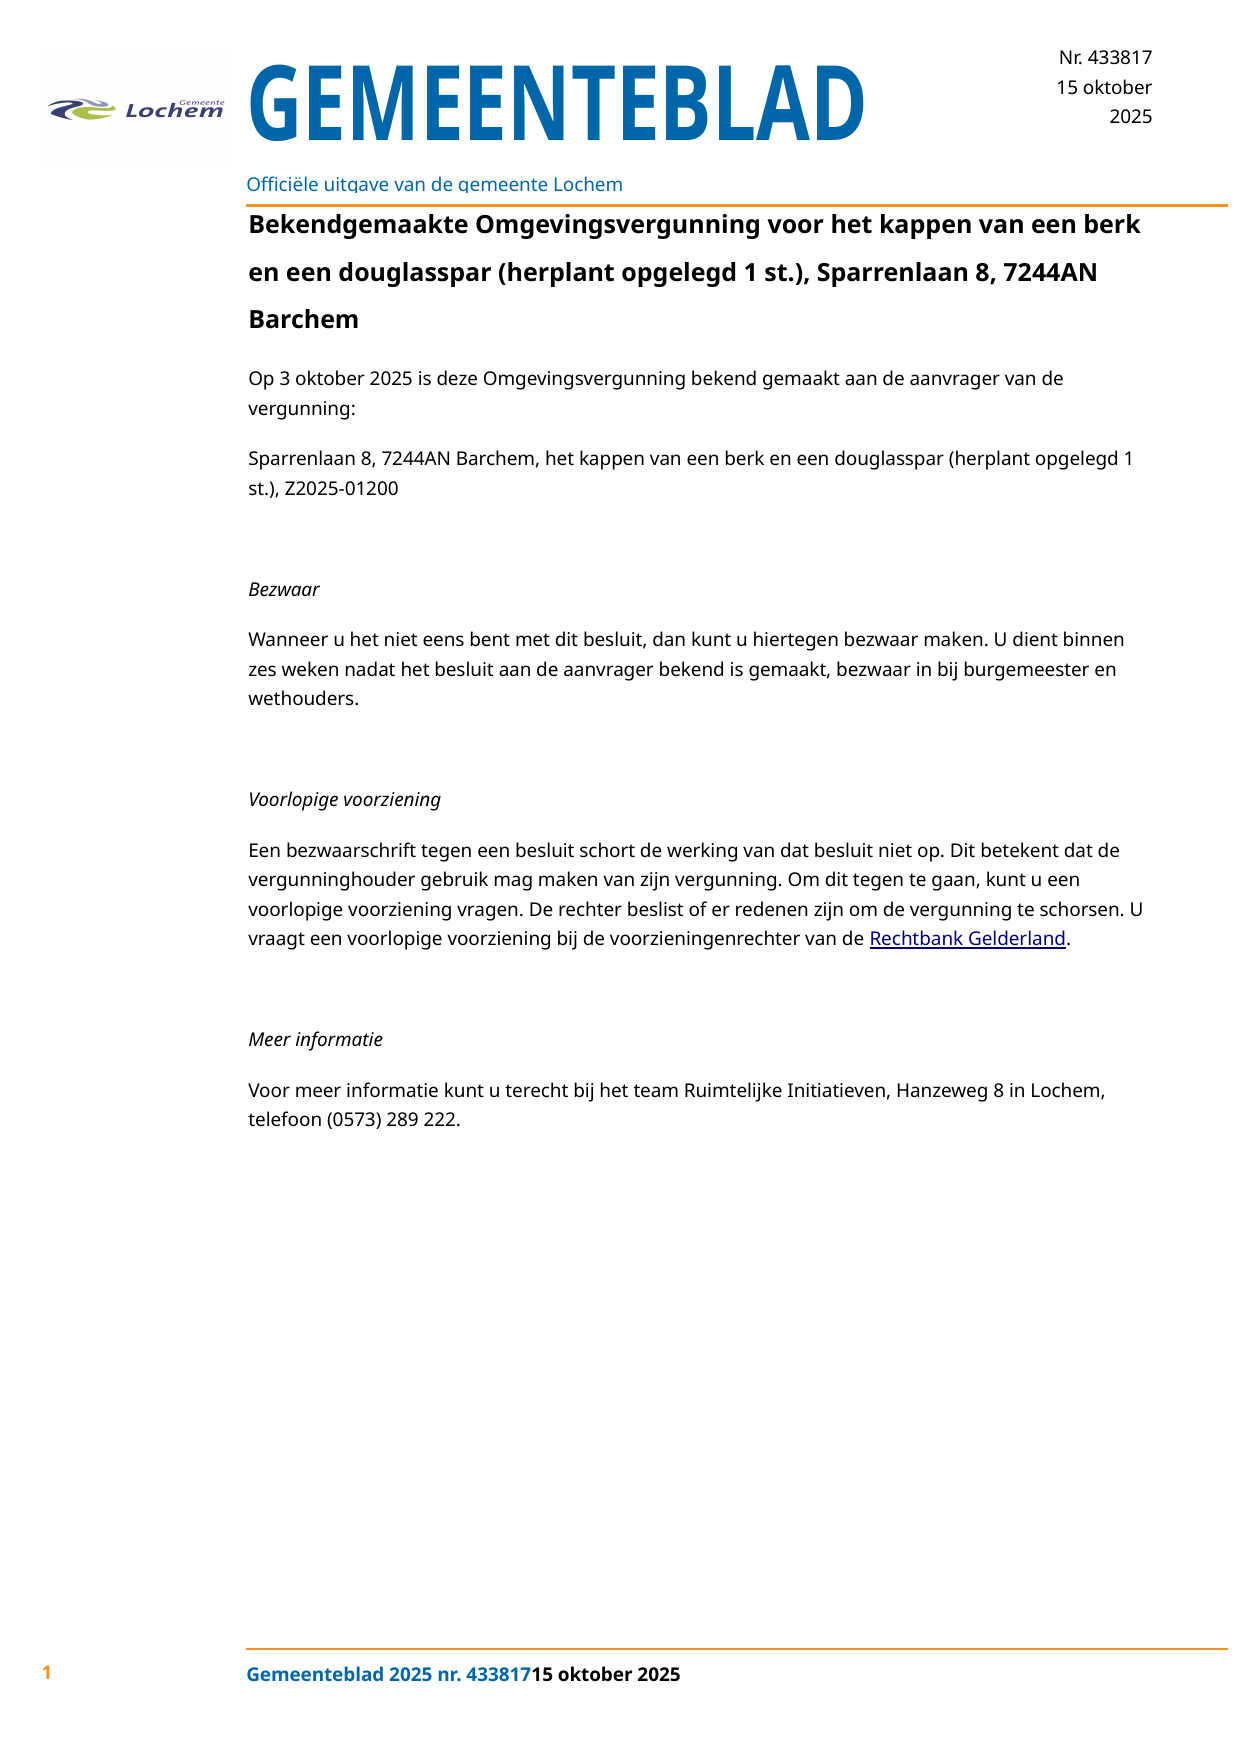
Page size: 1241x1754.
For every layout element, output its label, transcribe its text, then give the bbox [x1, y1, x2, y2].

text Sparrenlaan 8, 7244AN Barchem, het kappen van een berk en een douglasspar (herplant opgelegd 1 st.), Z2025-01200 [248, 446, 1152, 501]
text Bezwaar [248, 576, 1152, 602]
text Voorlopige voorziening [248, 786, 1152, 812]
text Wanneer u het niet eens bent met dit besluit, dan kunt u hiertegen bezwaar maken. U dient binnen zes weken nadat het besluit aan de aanvrager bekend is gemaakt, bezwaar in bij burgemeester en wethouders. [248, 626, 1152, 711]
picture [41, 47, 231, 172]
text Bekendgemaakte Omgevingsvergunning voor het kappen van een berk en een douglasspar (herplant opgelegd 1 st.), Sparrenlaan 8, 7244AN Barchem [248, 207, 1152, 336]
text Een bezwaarschrift tegen een besluit schort de werking van dat besluit niet op. Dit betekent dat de vergunninghouder gebruik mag maken van zijn vergunning. Om dit tegen te gaan, kunt u een voorlopige voorziening vragen. De rechter beslist of er redenen zijn om de vergunning te schorsen. U vraagt een voorlopige voorziening bij de voorzieningenrechter van de Rechtbank Gelderland. [248, 837, 1152, 951]
text Voor meer informatie kunt u terecht bij het team Ruimtelijke Initiatieven, Hanzeweg 8 in Lochem, telefoon (0573) 289 222. [248, 1077, 1152, 1132]
text Op 3 oktober 2025 is deze Omgevingsvergunning bekend gemaakt aan de aanvrager van de vergunning: [248, 366, 1152, 421]
text Meer informatie [248, 1026, 1152, 1052]
